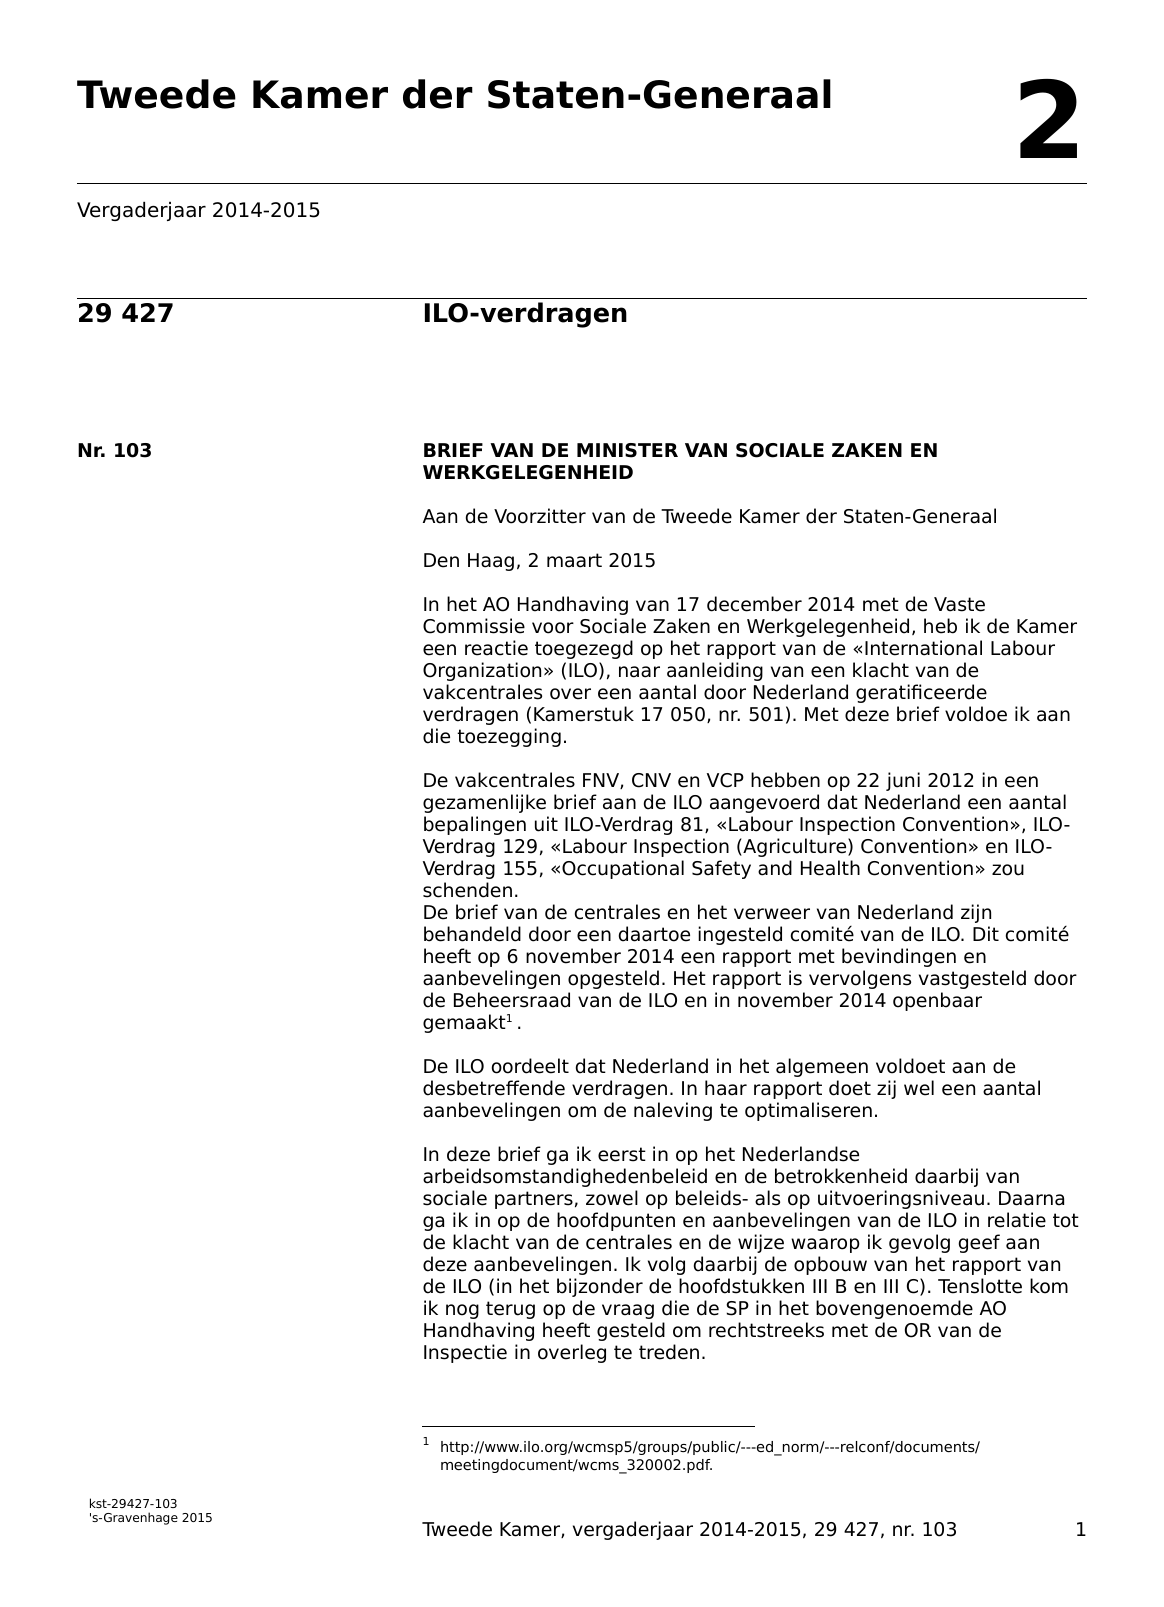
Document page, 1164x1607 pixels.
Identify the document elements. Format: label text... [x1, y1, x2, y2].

text Aan de Voorzitter van de Tweede Kamer der Staten-Generaal [422, 506, 1087, 528]
text De brief van de centrales en het verweer van Nederland zijn behandeld door een daartoe ingesteld comité van de ILO. Dit comité heeft op 6 november 2014 een rapport met bevindingen en aanbevelingen opgesteld. Het rapport is vervolgens vastgesteld door de Beheersraad van de ILO en in november 2014 openbaar gemaakt. [422, 902, 1087, 1034]
text kst-29427-103 [88, 1497, 323, 1511]
text 's-Gravenhage 2015 [88, 1511, 323, 1525]
table_header 2 [886, 59, 1087, 183]
text De vakcentrales FNV, CNV en VCP hebben op 22 juni 2012 in een gezamenlijke brief aan de ILO aangevoerd dat Nederland een aantal bepalingen uit ILO-Verdrag 81, «Labour Inspection Convention», ILO-Verdrag 129, «Labour Inspection (Agriculture) Convention» en ILO-Verdrag 155, «Occupational Safety and Health Convention» zou schenden. [422, 770, 1087, 902]
text De ILO oordeelt dat Nederland in het algemeen voldoet aan de desbetreffende verdragen. In haar rapport doet zij wel een aantal aanbevelingen om de naleving te optimaliseren. [422, 1056, 1087, 1122]
table_header Tweede Kamer der Staten-Generaal [77, 59, 886, 183]
text In deze brief ga ik eerst in op het Nederlandse arbeidsomstandighedenbeleid en de betrokkenheid daarbij van sociale partners, zowel op beleids- als op uitvoeringsniveau. Daarna ga ik in op de hoofdpunten en aanbevelingen van de ILO in relatie tot de klacht van de centrales en de wijze waarop ik gevolg geef aan deze aanbevelingen. Ik volg daarbij de opbouw van het rapport van de ILO (in het bijzonder de hoofdstukken III B en III C). Tenslotte kom ik nog terug op de vraag die de SP in het bovengenoemde AO Handhaving heeft gesteld om rechtstreeks met de OR van de Inspectie in overleg te treden. [422, 1144, 1087, 1364]
text http://www.ilo.org/wcmsp5/groups/public/---ed_norm/---relconf/documents/meetingdocument/wcms_320002.pdf. [422, 1435, 1087, 1474]
text In het AO Handhaving van 17 december 2014 met de Vaste Commissie voor Sociale Zaken en Werkgelegenheid, heb ik de Kamer een reactie toegezegd op het rapport van de «International Labour Organization» (ILO), naar aanleiding van een klacht van de vakcentrales over een aantal door Nederland geratificeerde verdragen (Kamerstuk 17 050, nr. 501). Met deze brief voldoe ik aan die toezegging. [422, 594, 1087, 748]
subtitle 29 427 ILO-verdragen [77, 299, 1087, 329]
subtitle Nr. 103 BRIEF VAN DE MINISTER VAN SOCIALE ZAKEN EN WERKGELEGENHEID [77, 440, 1087, 484]
table_cell Vergaderjaar 2014-2015 [77, 184, 1087, 298]
text Den Haag, 2 maart 2015 [422, 550, 1087, 572]
